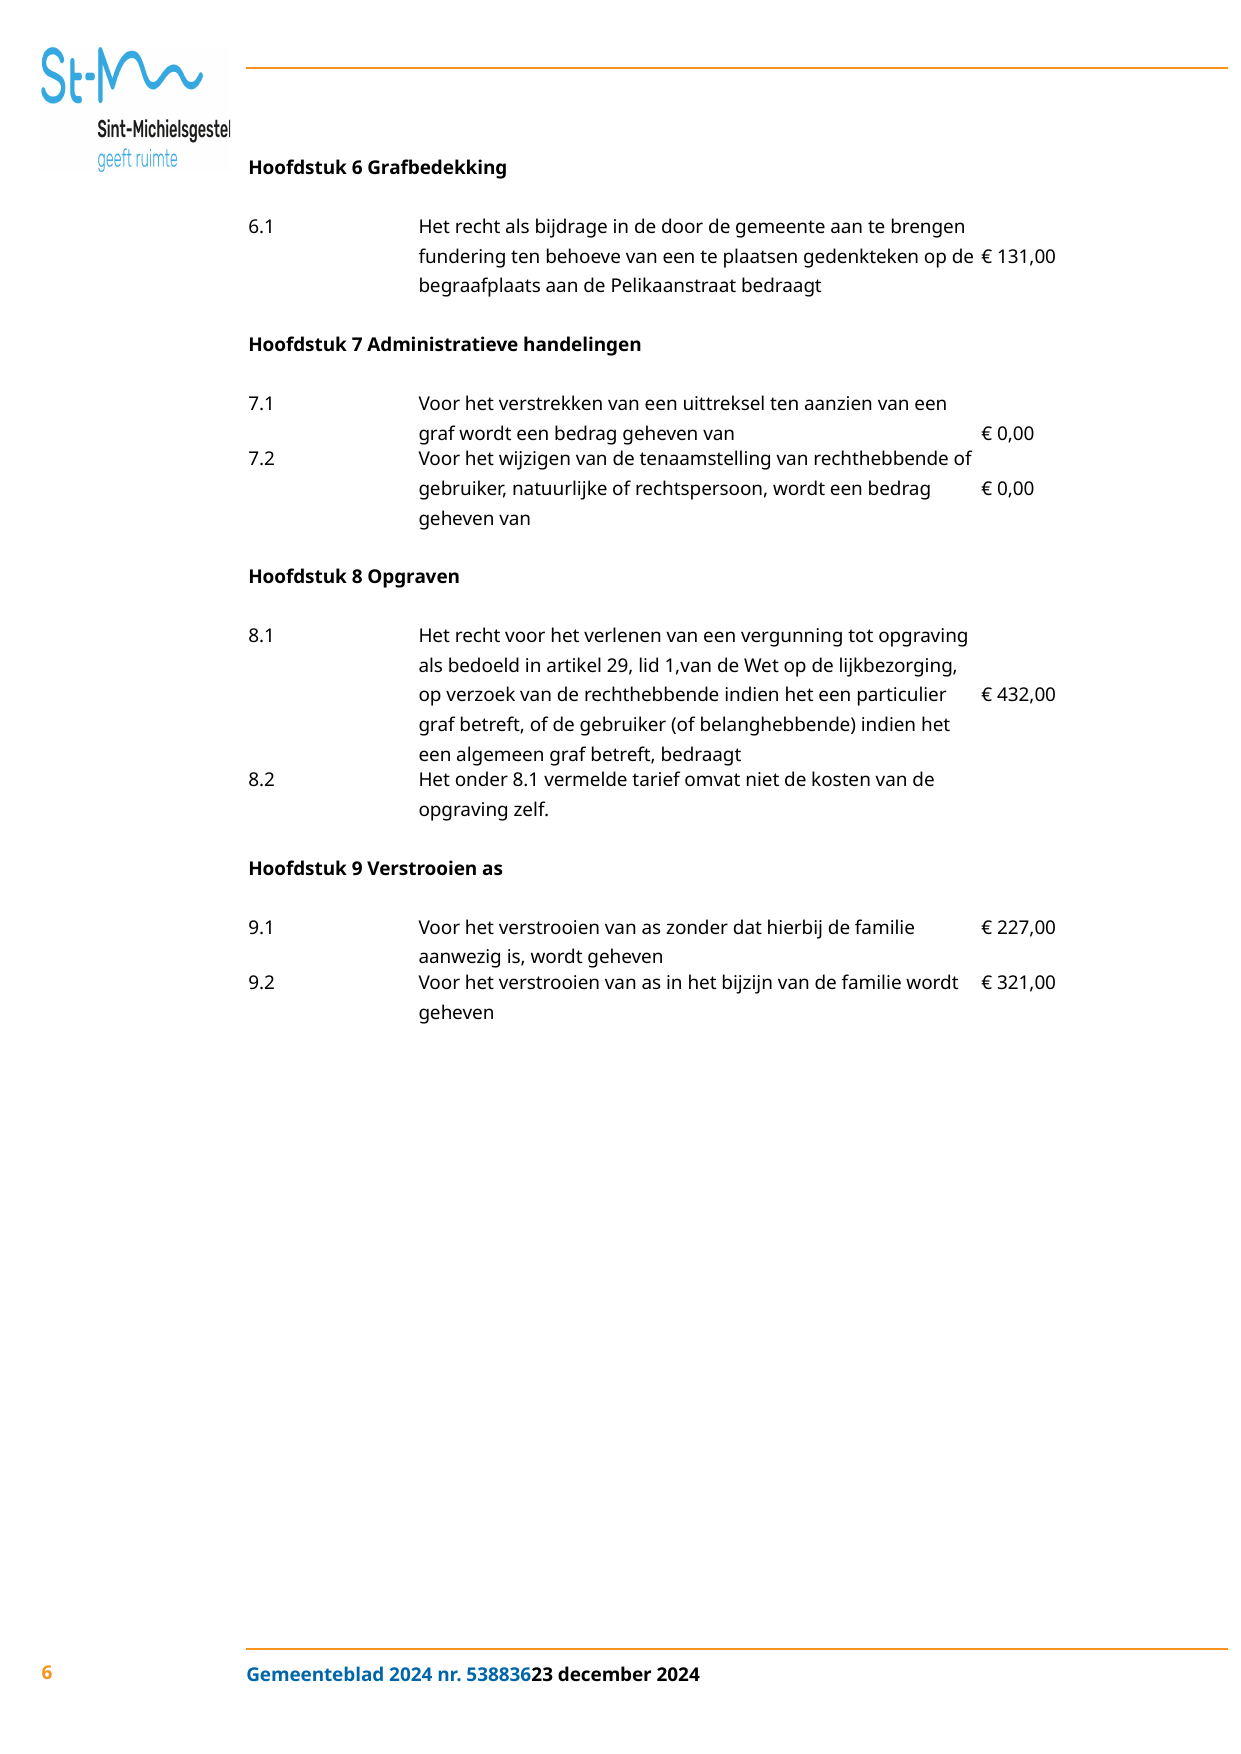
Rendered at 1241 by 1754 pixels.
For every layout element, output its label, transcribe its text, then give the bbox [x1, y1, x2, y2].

text Hoofdstuk 6 Grafbedekking [248, 154, 1152, 180]
table_cell Voor het verstrooien van as in het bijzijn van de familie wordt geheven [418, 969, 981, 1024]
table_cell € 0,00 [981, 446, 1152, 530]
table_cell [981, 767, 1152, 822]
picture [41, 47, 231, 172]
table_header 7.1 [248, 390, 418, 446]
table_cell 9.2 [248, 969, 418, 1024]
table_header € 0,00 [981, 390, 1152, 446]
table_header 6.1 [248, 213, 418, 298]
table_header Voor het verstrekken van een uittreksel ten aanzien van een graf wordt een bedrag geheven van [418, 390, 981, 446]
table_header 8.1 [248, 623, 418, 767]
text Hoofdstuk 8 Opgraven [248, 563, 1152, 589]
table_header € 432,00 [981, 623, 1152, 767]
table_header Het recht voor het verlenen van een vergunning tot opgraving als bedoeld in artikel 29, lid 1,van de Wet op de lijkbezorging, op verzoek van de rechthebbende indien het een particulier graf betreft, of de gebruiker (of belanghebbende) indien het een algemeen graf betreft, bedraagt [418, 623, 981, 767]
text Hoofdstuk 7 Administratieve handelingen [248, 331, 1152, 357]
table_cell € 321,00 [981, 969, 1152, 1024]
table_header Voor het verstrooien van as zonder dat hierbij de familie aanwezig is, wordt geheven [418, 914, 981, 969]
table_header € 227,00 [981, 914, 1152, 969]
text Hoofdstuk 9 Verstrooien as [248, 855, 1152, 880]
table_cell 8.2 [248, 767, 418, 822]
table_cell Het onder 8.1 vermelde tarief omvat niet de kosten van de opgraving zelf. [418, 767, 981, 822]
table_header Het recht als bijdrage in de door de gemeente aan te brengen fundering ten behoeve van een te plaatsen gedenkteken op de begraafplaats aan de Pelikaanstraat bedraagt [418, 213, 981, 298]
table_header € 131,00 [981, 213, 1152, 298]
table_cell Voor het wijzigen van de tenaamstelling van rechthebbende of gebruiker, natuurlijke of rechtspersoon, wordt een bedrag geheven van [418, 446, 981, 530]
table_cell 7.2 [248, 446, 418, 530]
table_header 9.1 [248, 914, 418, 969]
